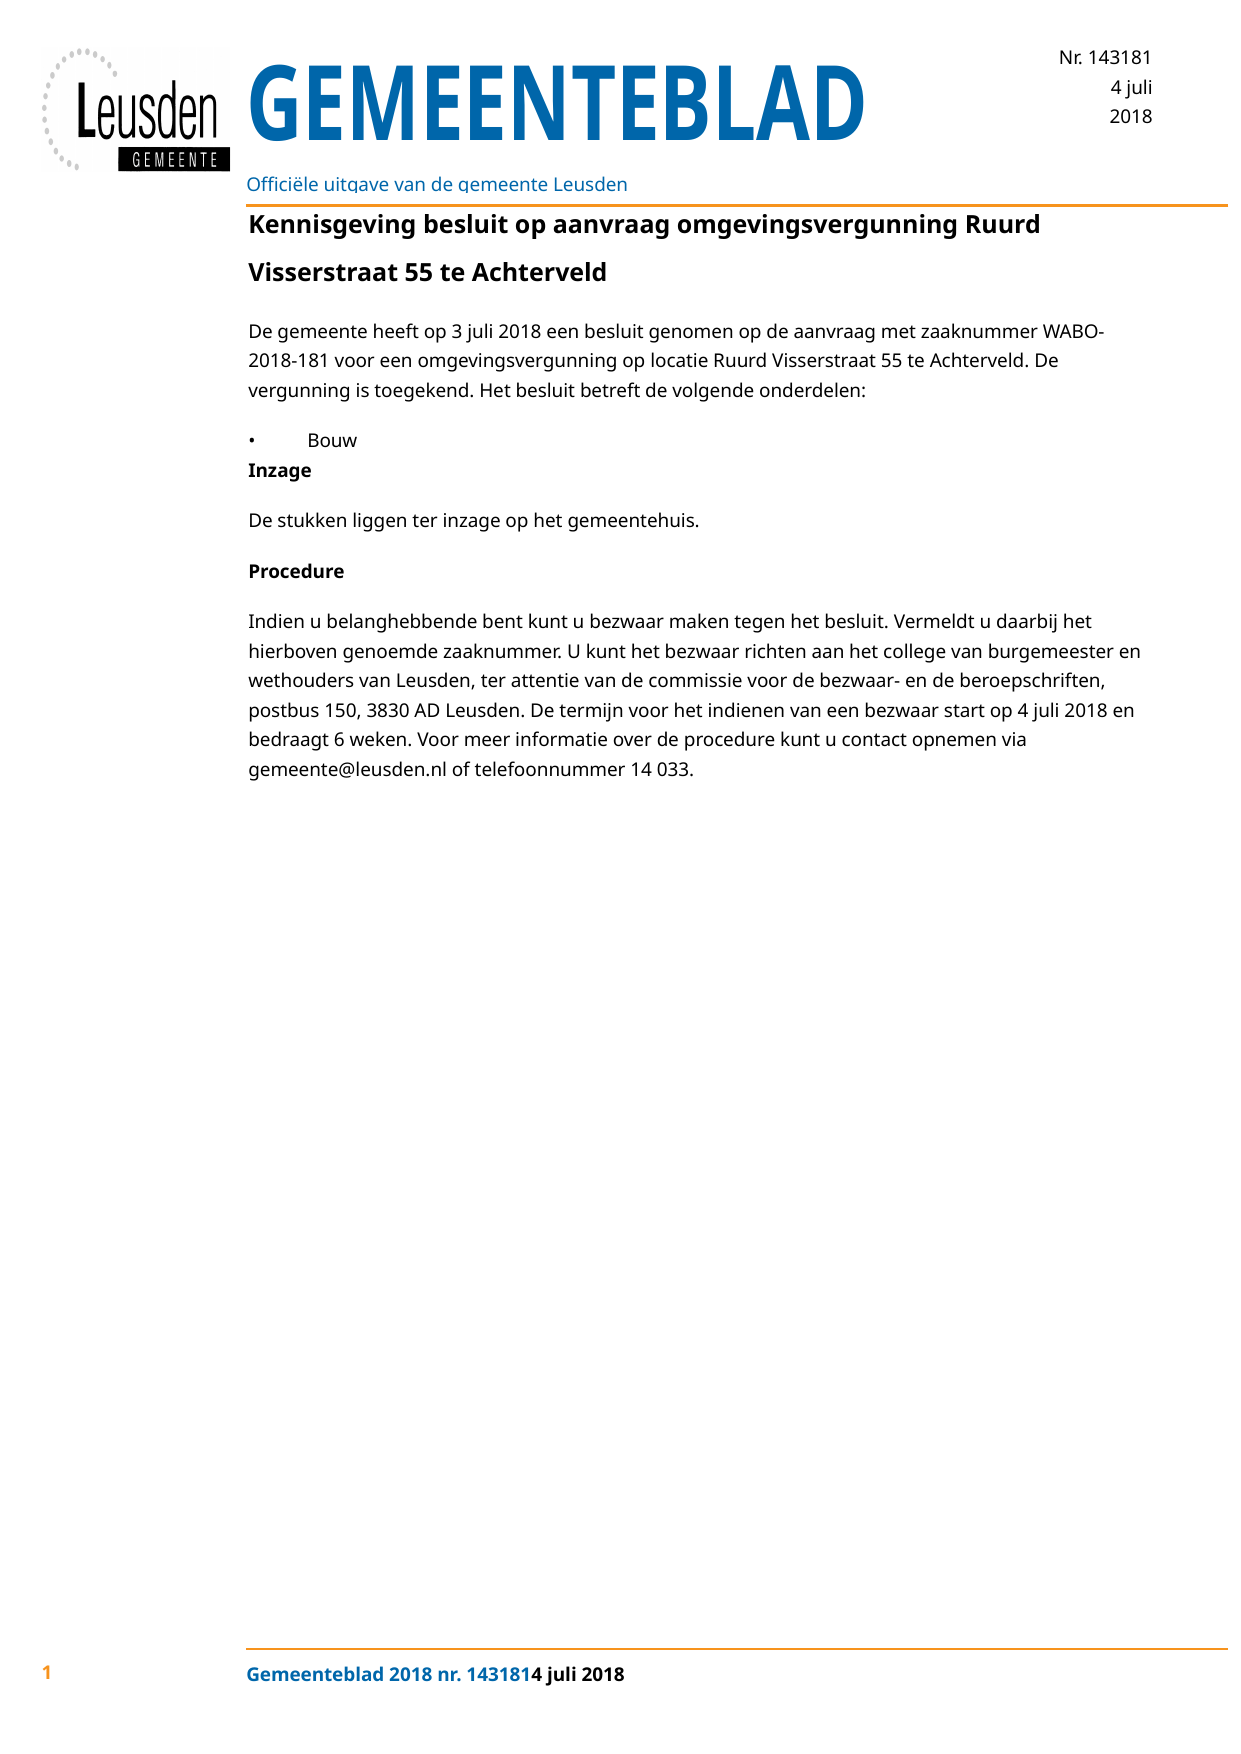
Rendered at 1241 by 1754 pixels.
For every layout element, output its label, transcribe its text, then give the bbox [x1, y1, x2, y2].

list Bouw [248, 427, 1152, 453]
text Kennisgeving besluit op aanvraag omgevingsvergunning Ruurd Visserstraat 55 te Achterveld [248, 207, 1152, 288]
text Procedure [248, 558, 1152, 584]
text Indien u belanghebbende bent kunt u bezwaar maken tegen het besluit. Vermeldt u daarbij het hierboven genoemde zaaknummer. U kunt het bezwaar richten aan het college van burgemeester en wethouders van Leusden, ter attentie van de commissie voor de bezwaar- en de beroepschriften, postbus 150, 3830 AD Leusden. De termijn voor het indienen van een bezwaar start op 4 juli 2018 en bedraagt 6 weken. Voor meer informatie over de procedure kunt u contact opnemen via gemeente@leusden.nl of telefoonnummer 14 033. [248, 608, 1152, 782]
picture [41, 47, 231, 172]
text De stukken liggen ter inzage op het gemeentehuis. [248, 507, 1152, 533]
text Inzage [248, 457, 1152, 483]
text De gemeente heeft op 3 juli 2018 een besluit genomen op de aanvraag met zaaknummer WABO-2018-181 voor een omgevingsvergunning op locatie Ruurd Visserstraat 55 te Achterveld. De vergunning is toegekend. Het besluit betreft de volgende onderdelen: [248, 318, 1152, 403]
